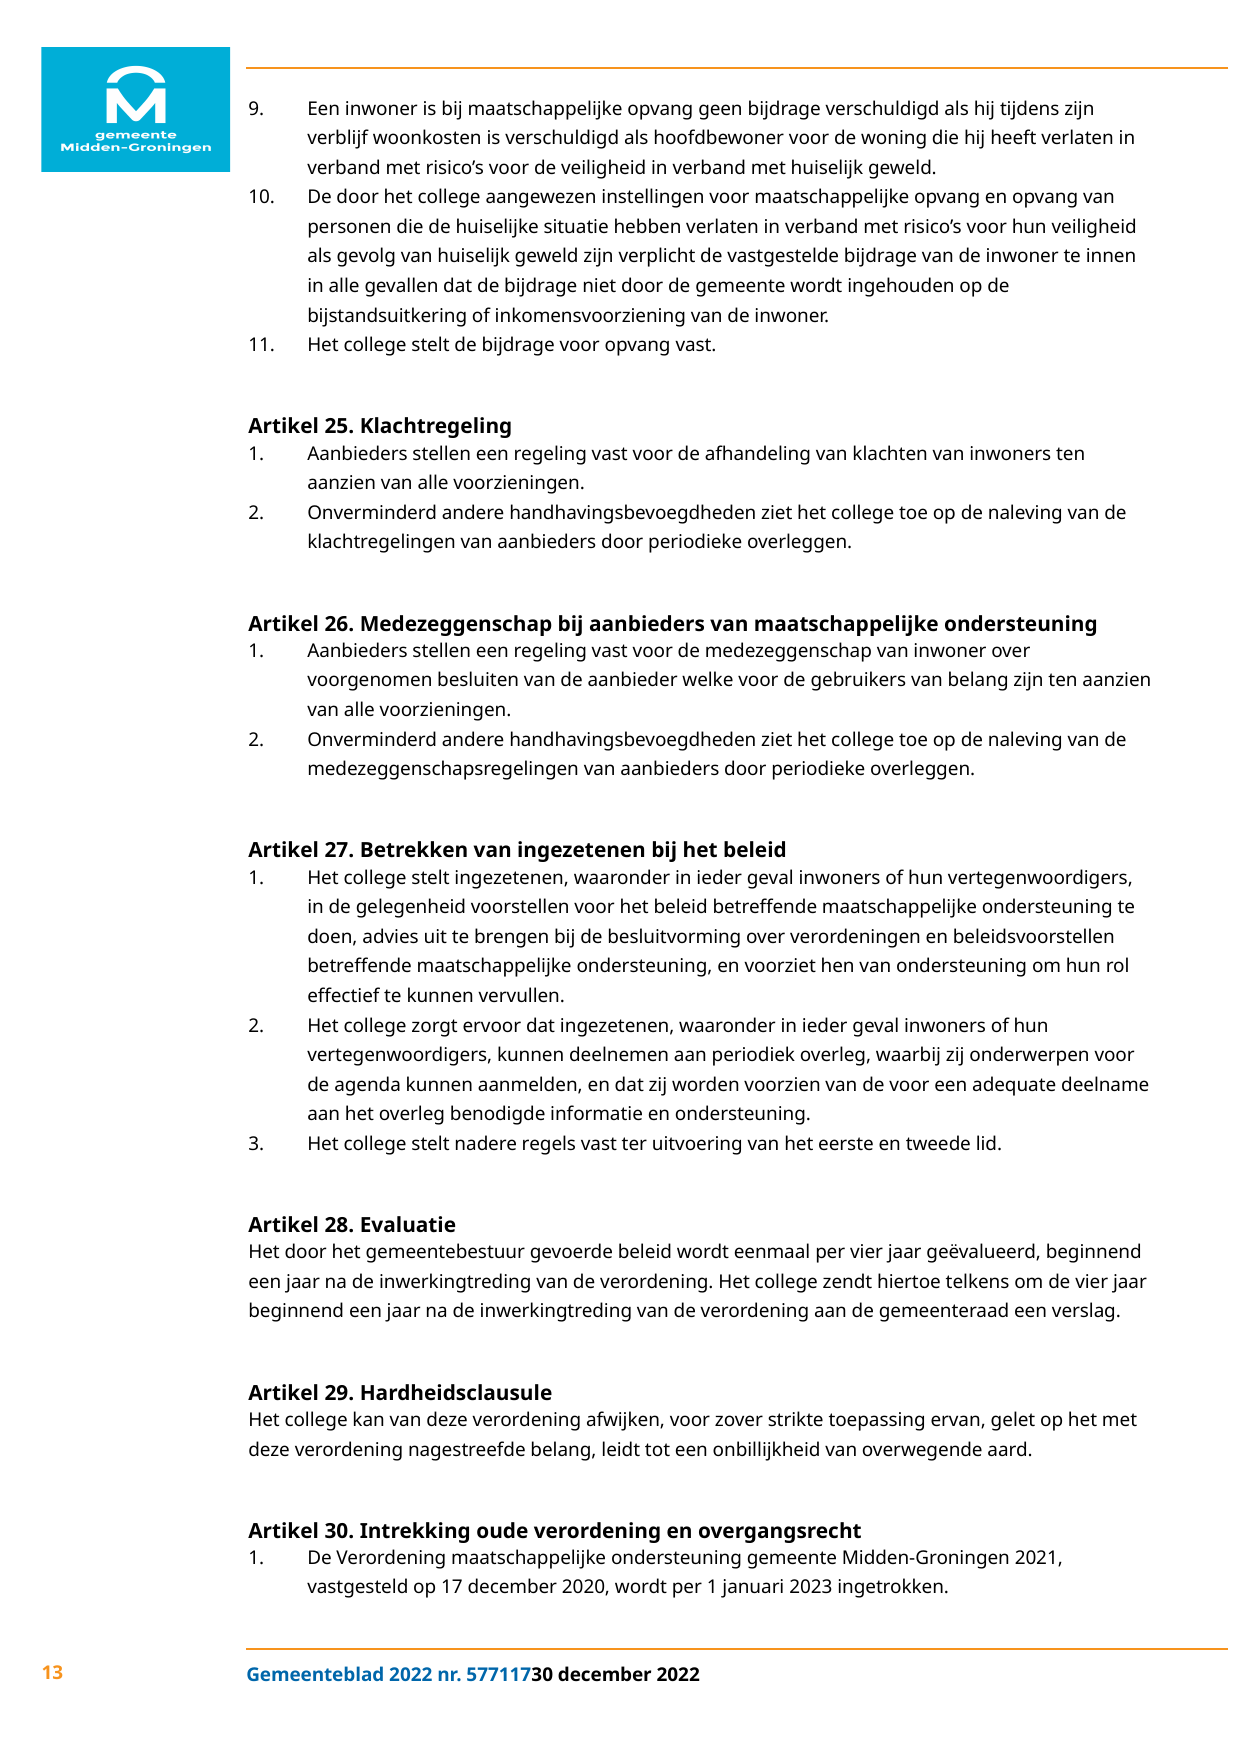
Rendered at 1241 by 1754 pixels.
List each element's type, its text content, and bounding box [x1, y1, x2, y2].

text Artikel 26. Medezeggenschap bij aanbieders van maatschappelijke ondersteuning [248, 609, 1152, 637]
text Het door het gemeentebestuur gevoerde beleid wordt eenmaal per vier jaar geëvalueerd, beginnend een jaar na de inwerkingtreding van de verordening. Het college zendt hiertoe telkens om de vier jaar beginnend een jaar na de inwerkingtreding van de verordening aan de gemeenteraad een verslag. [248, 1238, 1152, 1323]
picture [107, 89, 165, 122]
list Het college stelt nadere regels vast ter uitvoering van het eerste en tweede lid. [248, 1130, 1152, 1156]
list De door het college aangewezen instellingen voor maatschappelijke opvang en opvang van personen die de huiselijke situatie hebben verlaten in verband met risico’s voor hun veiligheid als gevolg van huiselijk geweld zijn verplicht de vastgestelde bijdrage van de inwoner te innen in alle gevallen dat de bijdrage niet door de gemeente wordt ingehouden op de bijstandsuitkering of inkomensvoorziening van de inwoner. [248, 183, 1152, 328]
list Aanbieders stellen een regeling vast voor de afhandeling van klachten van inwoners ten aanzien van alle voorzieningen. [248, 440, 1152, 495]
list Een inwoner is bij maatschappelijke opvang geen bijdrage verschuldigd als hij tijdens zijn verblijf woonkosten is verschuldigd als hoofdbewoner voor de woning die hij heeft verlaten in verband met risico’s voor de veiligheid in verband met huiselijk geweld. [248, 95, 1152, 180]
list De Verordening maatschappelijke ondersteuning gemeente Midden-Groningen 2021, vastgesteld op 17 december 2020, wordt per 1 januari 2023 ingetrokken. [248, 1544, 1152, 1599]
text Artikel 30. Intrekking oude verordening en overgangsrecht [248, 1516, 1152, 1544]
list Het college zorgt ervoor dat ingezetenen, waaronder in ieder geval inwoners of hun vertegenwoordigers, kunnen deelnemen aan periodiek overleg, waarbij zij onderwerpen voor de agenda kunnen aanmelden, en dat zij worden voorzien van de voor een adequate deelname aan het overleg benodigde informatie en ondersteuning. [248, 1012, 1152, 1126]
text Artikel 27. Betrekken van ingezetenen bij het beleid [248, 835, 1152, 864]
list Onverminderd andere handhavingsbevoegdheden ziet het college toe op de naleving van de medezeggenschapsregelingen van aanbieders door periodieke overleggen. [248, 726, 1152, 781]
list Het college stelt de bijdrage voor opvang vast. [248, 331, 1152, 357]
text Het college kan van deze verordening afwijken, voor zover strikte toepassing ervan, gelet op het met deze verordening nagestreefde belang, leidt tot een onbillijkheid van overwegende aard. [248, 1406, 1152, 1461]
text Artikel 25. Klachtregeling [248, 411, 1152, 440]
text Artikel 28. Evaluatie [248, 1210, 1152, 1238]
list Onverminderd andere handhavingsbevoegdheden ziet het college toe op de naleving van de klachtregelingen van aanbieders door periodieke overleggen. [248, 499, 1152, 554]
picture [184, 146, 190, 153]
picture [108, 66, 164, 82]
list Aanbieders stellen een regeling vast voor de medezeggenschap van inwoner over voorgenomen besluiten van de aanbieder welke voor de gebruikers van belang zijn ten aanzien van alle voorzieningen. [248, 637, 1152, 722]
list Het college stelt ingezetenen, waaronder in ieder geval inwoners of hun vertegenwoordigers, in de gelegenheid voorstellen voor het beleid betreffende maatschappelijke ondersteuning te doen, advies uit te brengen bij de besluitvorming over verordeningen en beleidsvoorstellen betreffende maatschappelijke ondersteuning, en voorziet hen van ondersteuning om hun rol effectief te kunnen vervullen. [248, 864, 1152, 1008]
text Artikel 29. Hardheidsclausule [248, 1378, 1152, 1406]
